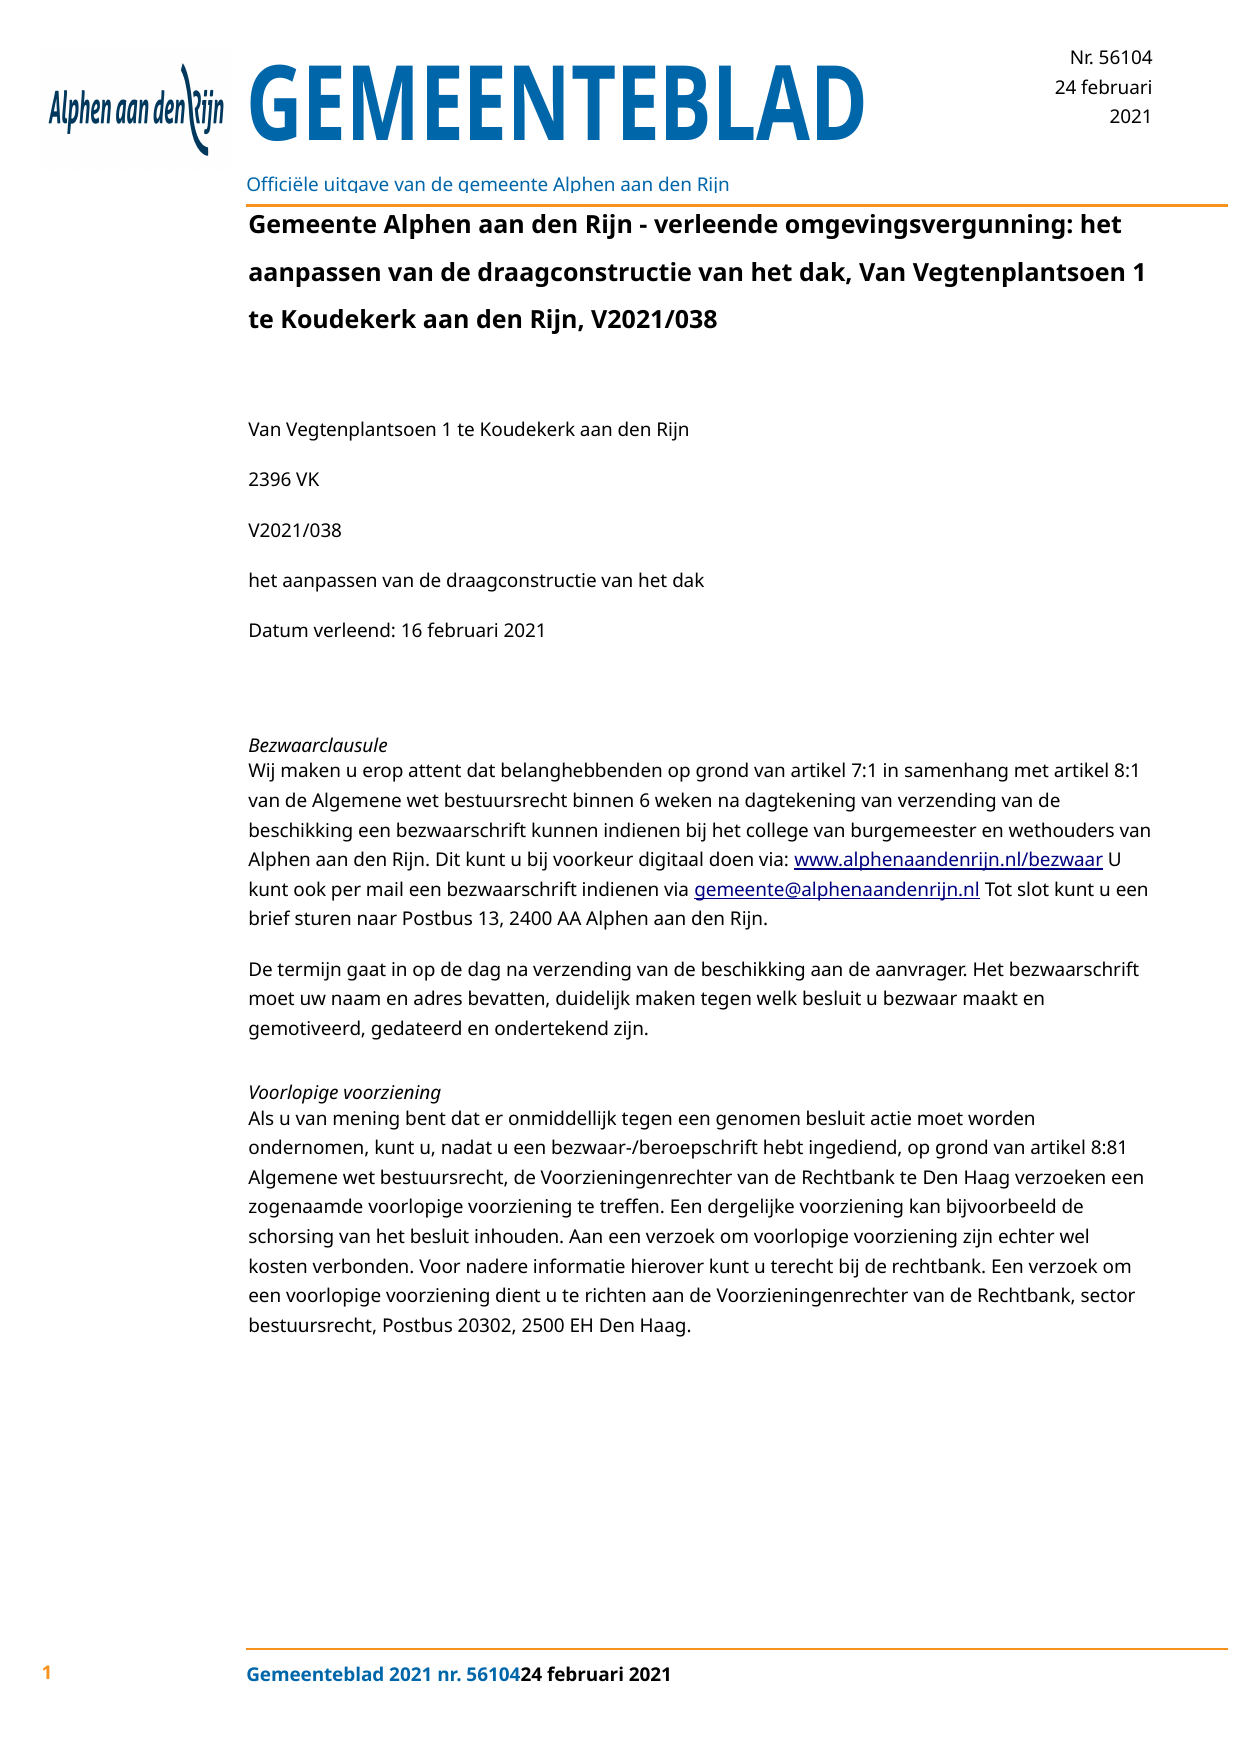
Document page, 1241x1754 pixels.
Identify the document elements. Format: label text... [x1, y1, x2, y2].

text Als u van mening bent dat er onmiddellijk tegen een genomen besluit actie moet worden ondernomen, kunt u, nadat u een bezwaar-/beroepschrift hebt ingediend, op grond van artikel 8:81 Algemene wet bestuursrecht, de Voorzieningenrechter van de Rechtbank te Den Haag verzoeken een zogenaamde voorlopige voorziening te treffen. Een dergelijke voorziening kan bijvoorbeeld de schorsing van het besluit inhouden. Aan een verzoek om voorlopige voorziening zijn echter wel kosten verbonden. Voor nadere informatie hierover kunt u terecht bij de rechtbank. Een verzoek om een voorlopige voorziening dient u te richten aan de Voorzieningenrechter van de Rechtbank, sector bestuursrecht, Postbus 20302, 2500 EH Den Haag. [248, 1105, 1152, 1338]
text V2021/038 [248, 517, 1152, 542]
text Gemeente Alphen aan den Rijn - verleende omgevingsvergunning: het aanpassen van de draagconstructie van het dak, Van Vegtenplantsoen 1 te Koudekerk aan den Rijn, V2021/038 [248, 207, 1152, 336]
picture [41, 47, 231, 172]
text Voorlopige voorziening [248, 1079, 1152, 1105]
text het aanpassen van de draagconstructie van het dak [248, 567, 1152, 593]
text Wij maken u erop attent dat belanghebbenden op grond van artikel 7:1 in samenhang met artikel 8:1 van de Algemene wet bestuursrecht binnen 6 weken na dagtekening van verzending van de beschikking een bezwaarschrift kunnen indienen bij het college van burgemeester en wethouders van Alphen aan den Rijn. Dit kunt u bij voorkeur digitaal doen via: www.alphenaandenrijn.nl/bezwaar U kunt ook per mail een bezwaarschrift indienen via gemeente@alphenaandenrijn.nl Tot slot kunt u een brief sturen naar Postbus 13, 2400 AA Alphen aan den Rijn. [248, 758, 1152, 931]
text 2396 VK [248, 466, 1152, 492]
text Bezwaarclausule [248, 732, 1152, 758]
text Datum verleend: 16 februari 2021 [248, 618, 1152, 643]
text Van Vegtenplantsoen 1 te Koudekerk aan den Rijn [248, 416, 1152, 442]
text De termijn gaat in op de dag na verzending van de beschikking aan de aanvrager. Het bezwaarschrift moet uw naam en adres bevatten, duidelijk maken tegen welk besluit u bezwaar maakt en gemotiveerd, gedateerd en ondertekend zijn. [248, 956, 1152, 1041]
